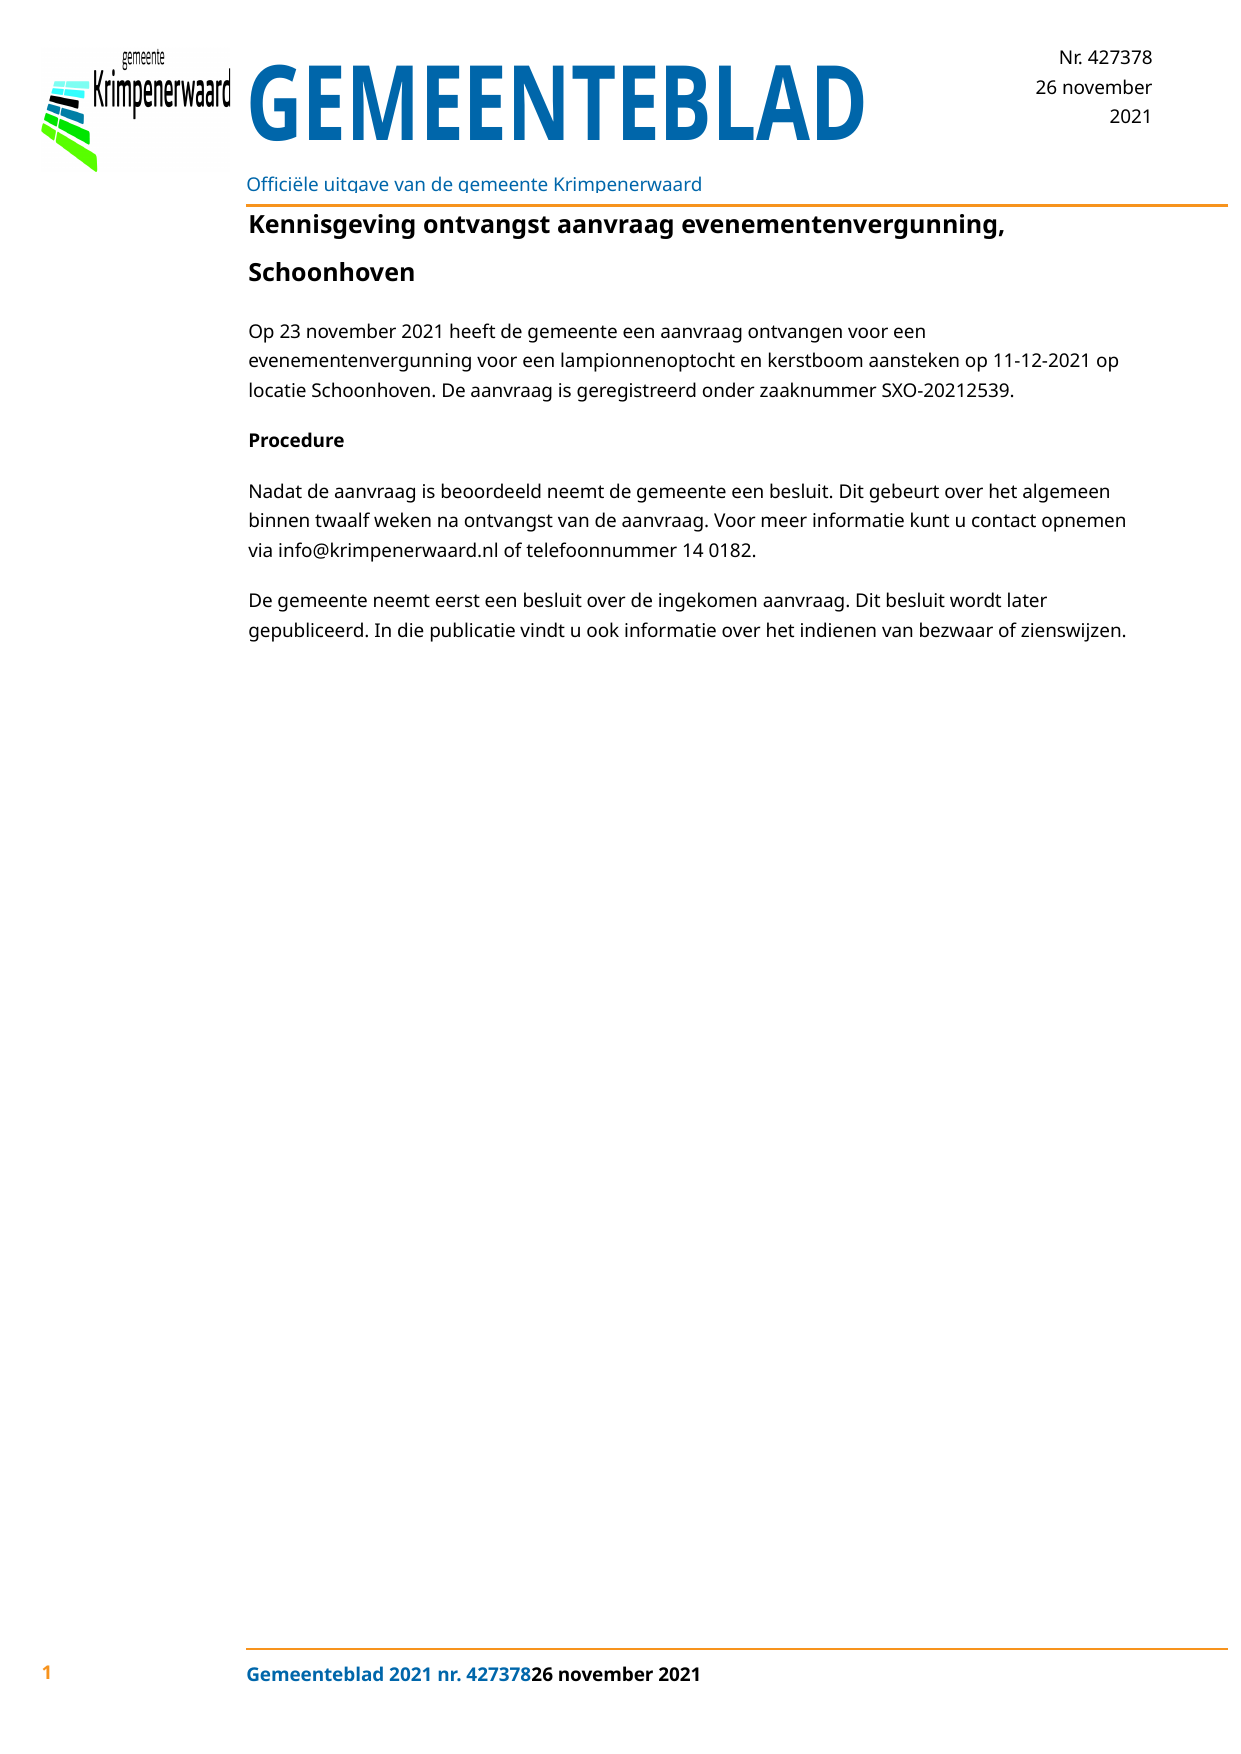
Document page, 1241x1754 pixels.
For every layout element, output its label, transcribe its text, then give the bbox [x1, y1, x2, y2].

text Procedure [248, 427, 1152, 453]
text Kennisgeving ontvangst aanvraag evenementenvergunning, Schoonhoven [248, 207, 1152, 288]
picture [41, 47, 231, 172]
text Op 23 november 2021 heeft de gemeente een aanvraag ontvangen voor een evenementenvergunning voor een lampionnenoptocht en kerstboom aansteken op 11-12-2021 op locatie Schoonhoven. De aanvraag is geregistreerd onder zaaknummer SXO-20212539. [248, 318, 1152, 403]
text De gemeente neemt eerst een besluit over de ingekomen aanvraag. Dit besluit wordt later gepubliceerd. In die publicatie vindt u ook informatie over het indienen van bezwaar of zienswijzen. [248, 587, 1152, 643]
text Nadat de aanvraag is beoordeeld neemt de gemeente een besluit. Dit gebeurt over het algemeen binnen twaalf weken na ontvangst van de aanvraag. Voor meer informatie kunt u contact opnemen via info@krimpenerwaard.nl of telefoonnummer 14 0182. [248, 478, 1152, 563]
